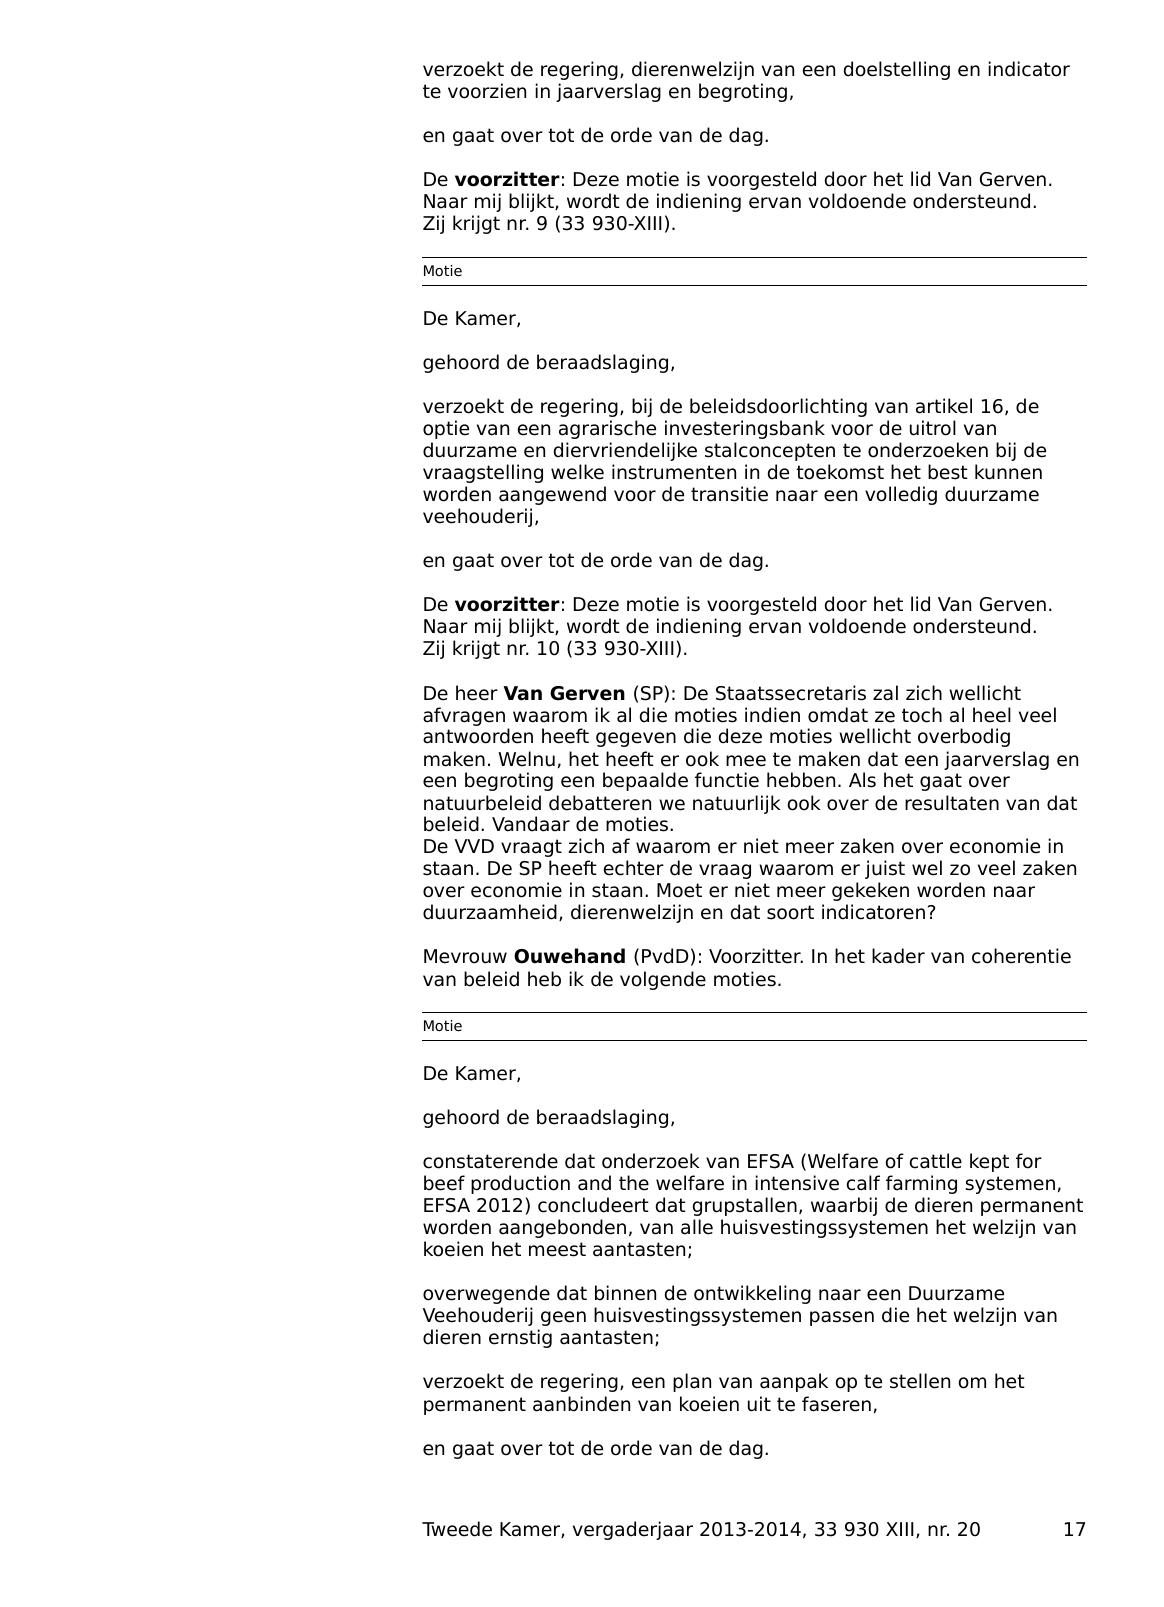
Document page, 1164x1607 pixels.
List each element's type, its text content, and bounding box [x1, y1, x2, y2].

table_header Motie [422, 1013, 1087, 1040]
text gehoord de beraadslaging, [422, 352, 1087, 374]
text De voorzitter: Deze motie is voorgesteld door het lid Van Gerven. Naar mij blijkt, wordt de indiening ervan voldoende ondersteund. [422, 169, 1087, 213]
table_header Motie [422, 258, 1087, 284]
text Mevrouw Ouwehand (PvdD): Voorzitter. In het kader van coherentie van beleid heb ik de volgende moties. [422, 946, 1087, 990]
text verzoekt de regering, bij de beleidsdoorlichting van artikel 16, de optie van een agrarische investeringsbank voor de uitrol van duurzame en diervriendelijke stalconcepten te onderzoeken bij de vraagstelling welke instrumenten in de toekomst het best kunnen worden aangewend voor de transitie naar een volledig duurzame veehouderij, [422, 396, 1087, 528]
text Zij krijgt nr. 10 (33 930-XIII). [422, 638, 1087, 660]
text De Kamer, [422, 308, 1087, 330]
text overwegende dat binnen de ontwikkeling naar een Duurzame Veehouderij geen huisvestingssystemen passen die het welzijn van dieren ernstig aantasten; [422, 1283, 1087, 1349]
text en gaat over tot de orde van de dag. [422, 1438, 1087, 1459]
text De heer Van Gerven (SP): De Staatssecretaris zal zich wellicht afvragen waarom ik al die moties indien omdat ze toch al heel veel antwoorden heeft gegeven die deze moties wellicht overbodig maken. Welnu, het heeft er ook mee te maken dat een jaarverslag en een begroting een bepaalde functie hebben. Als het gaat over natuurbeleid debatteren we natuurlijk ook over de resultaten van dat beleid. Vandaar de moties. [422, 682, 1087, 836]
text en gaat over tot de orde van de dag. [422, 550, 1087, 572]
text De Kamer, [422, 1063, 1087, 1085]
text en gaat over tot de orde van de dag. [422, 125, 1087, 147]
text verzoekt de regering, dierenwelzijn van een doelstelling en indicator te voorzien in jaarverslag en begroting, [422, 59, 1087, 103]
text Zij krijgt nr. 9 (33 930-XIII). [422, 213, 1087, 235]
text constaterende dat onderzoek van EFSA (Welfare of cattle kept for beef production and the welfare in intensive calf farming systemen, EFSA 2012) concludeert dat grupstallen, waarbij de dieren permanent worden aangebonden, van alle huisvestingssystemen het welzijn van koeien het meest aantasten; [422, 1151, 1087, 1261]
text De VVD vraagt zich af waarom er niet meer zaken over economie in staan. De SP heeft echter de vraag waarom er juist wel zo veel zaken over economie in staan. Moet er niet meer gekeken worden naar duurzaamheid, dierenwelzijn en dat soort indicatoren? [422, 836, 1087, 924]
text De voorzitter: Deze motie is voorgesteld door het lid Van Gerven. Naar mij blijkt, wordt de indiening ervan voldoende ondersteund. [422, 594, 1087, 638]
text gehoord de beraadslaging, [422, 1107, 1087, 1129]
text verzoekt de regering, een plan van aanpak op te stellen om het permanent aanbinden van koeien uit te faseren, [422, 1371, 1087, 1415]
